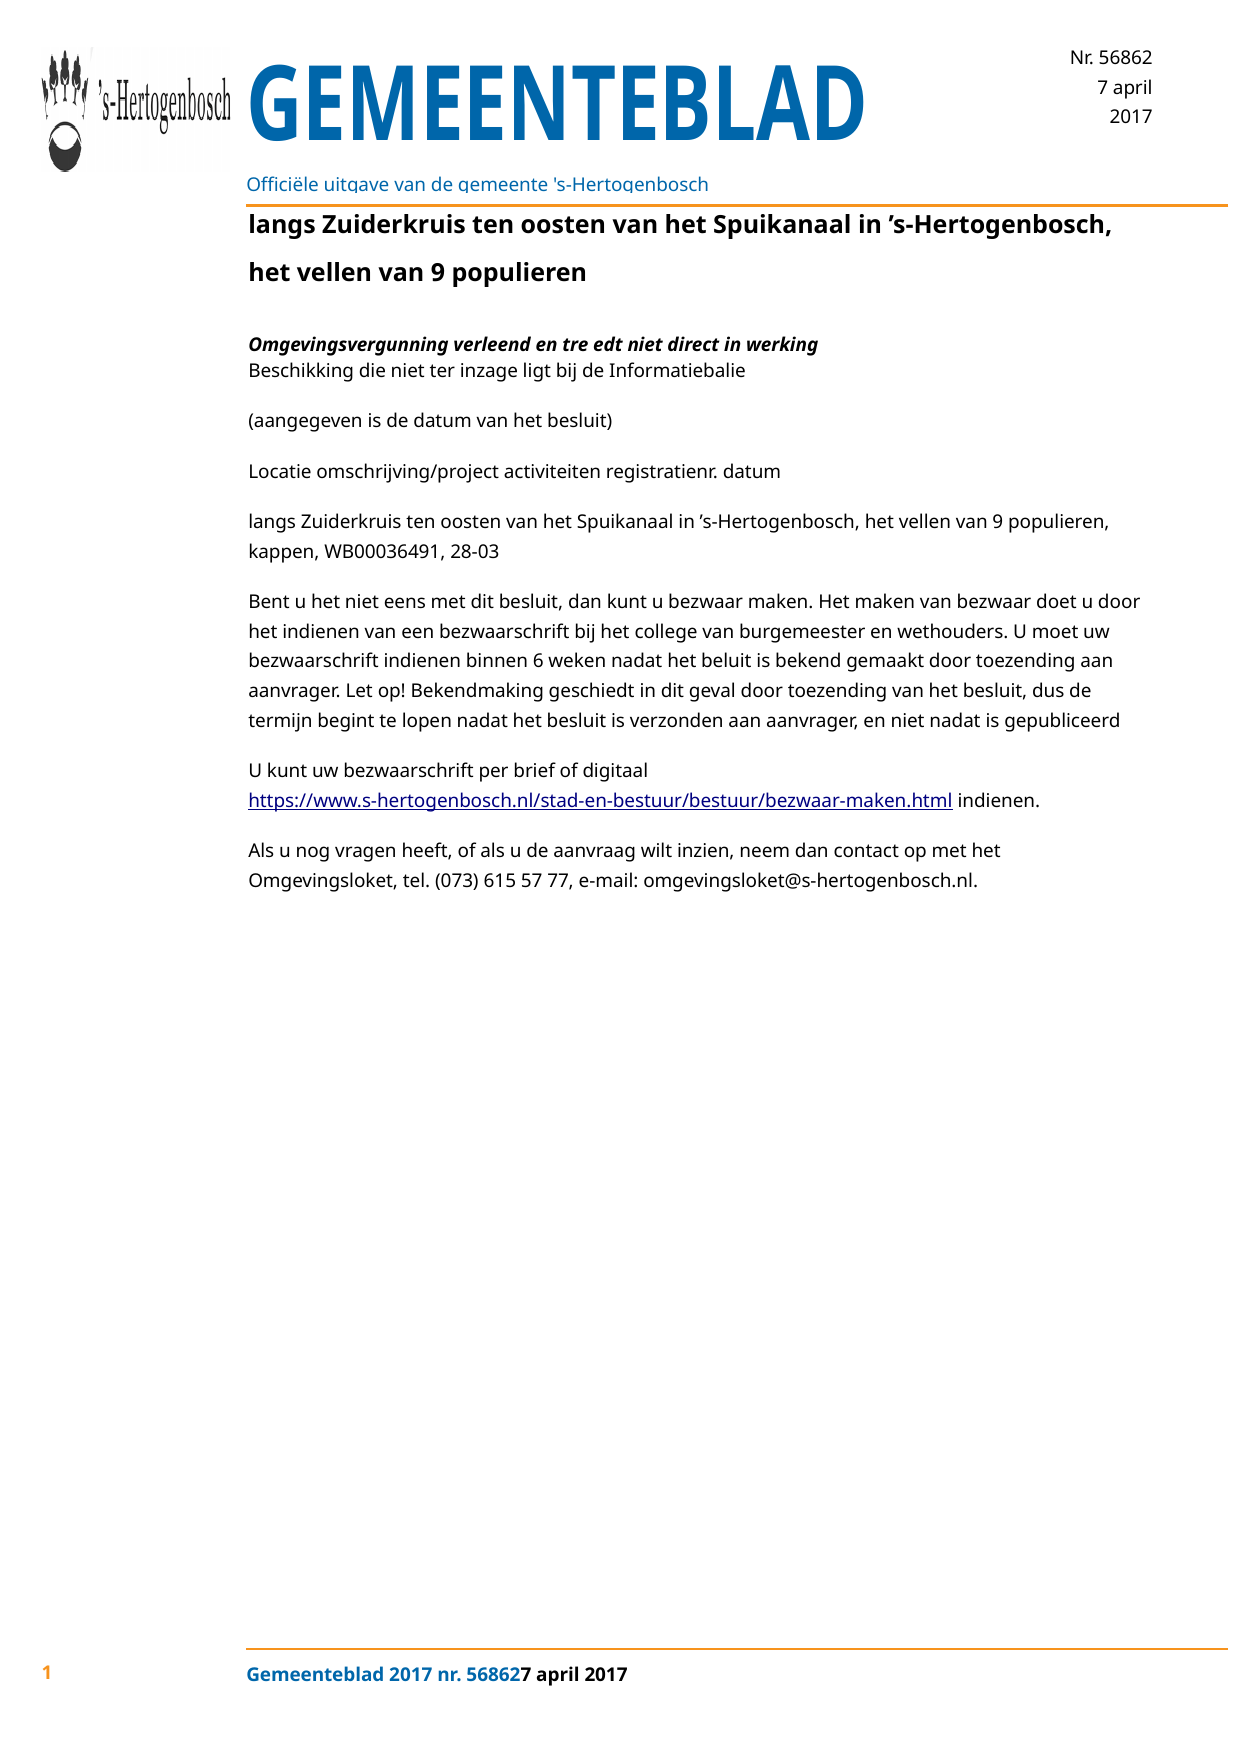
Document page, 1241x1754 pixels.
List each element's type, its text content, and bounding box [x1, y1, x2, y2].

text Als u nog vragen heeft, of als u de aanvraag wilt inzien, neem dan contact op met het Omgevingsloket, tel. (073) 615 57 77, e-mail: omgevingsloket@s-hertogenbosch.nl. [248, 837, 1152, 892]
text Beschikking die niet ter inzage ligt bij de Informatiebalie [248, 357, 1152, 383]
text Bent u het niet eens met dit besluit, dan kunt u bezwaar maken. Het maken van bezwaar doet u door het indienen van een bezwaarschrift bij het college van burgemeester en wethouders. U moet uw bezwaarschrift indienen binnen 6 weken nadat het beluit is bekend gemaakt door toezending aan aanvrager. Let op! Bekendmaking geschiedt in dit geval door toezending van het besluit, dus de termijn begint te lopen nadat het besluit is verzonden aan aanvrager, en niet nadat is gepubliceerd [248, 588, 1152, 732]
text Omgevingsvergunning verleend en tre edt niet direct in werking [248, 331, 1152, 357]
text (aangegeven is de datum van het besluit) [248, 408, 1152, 433]
text U kunt uw bezwaarschrift per brief of digitaal https://www.s-hertogenbosch.nl/stad-en-bestuur/bestuur/bezwaar-maken.html indienen. [248, 757, 1152, 812]
text langs Zuiderkruis ten oosten van het Spuikanaal in ’s-Hertogenbosch, het vellen van 9 populieren, kappen, WB00036491, 28-03 [248, 508, 1152, 564]
text langs Zuiderkruis ten oosten van het Spuikanaal in ’s-Hertogenbosch, het vellen van 9 populieren [248, 207, 1152, 288]
text Locatie omschrijving/project activiteiten registratienr. datum [248, 458, 1152, 484]
picture [41, 47, 231, 172]
